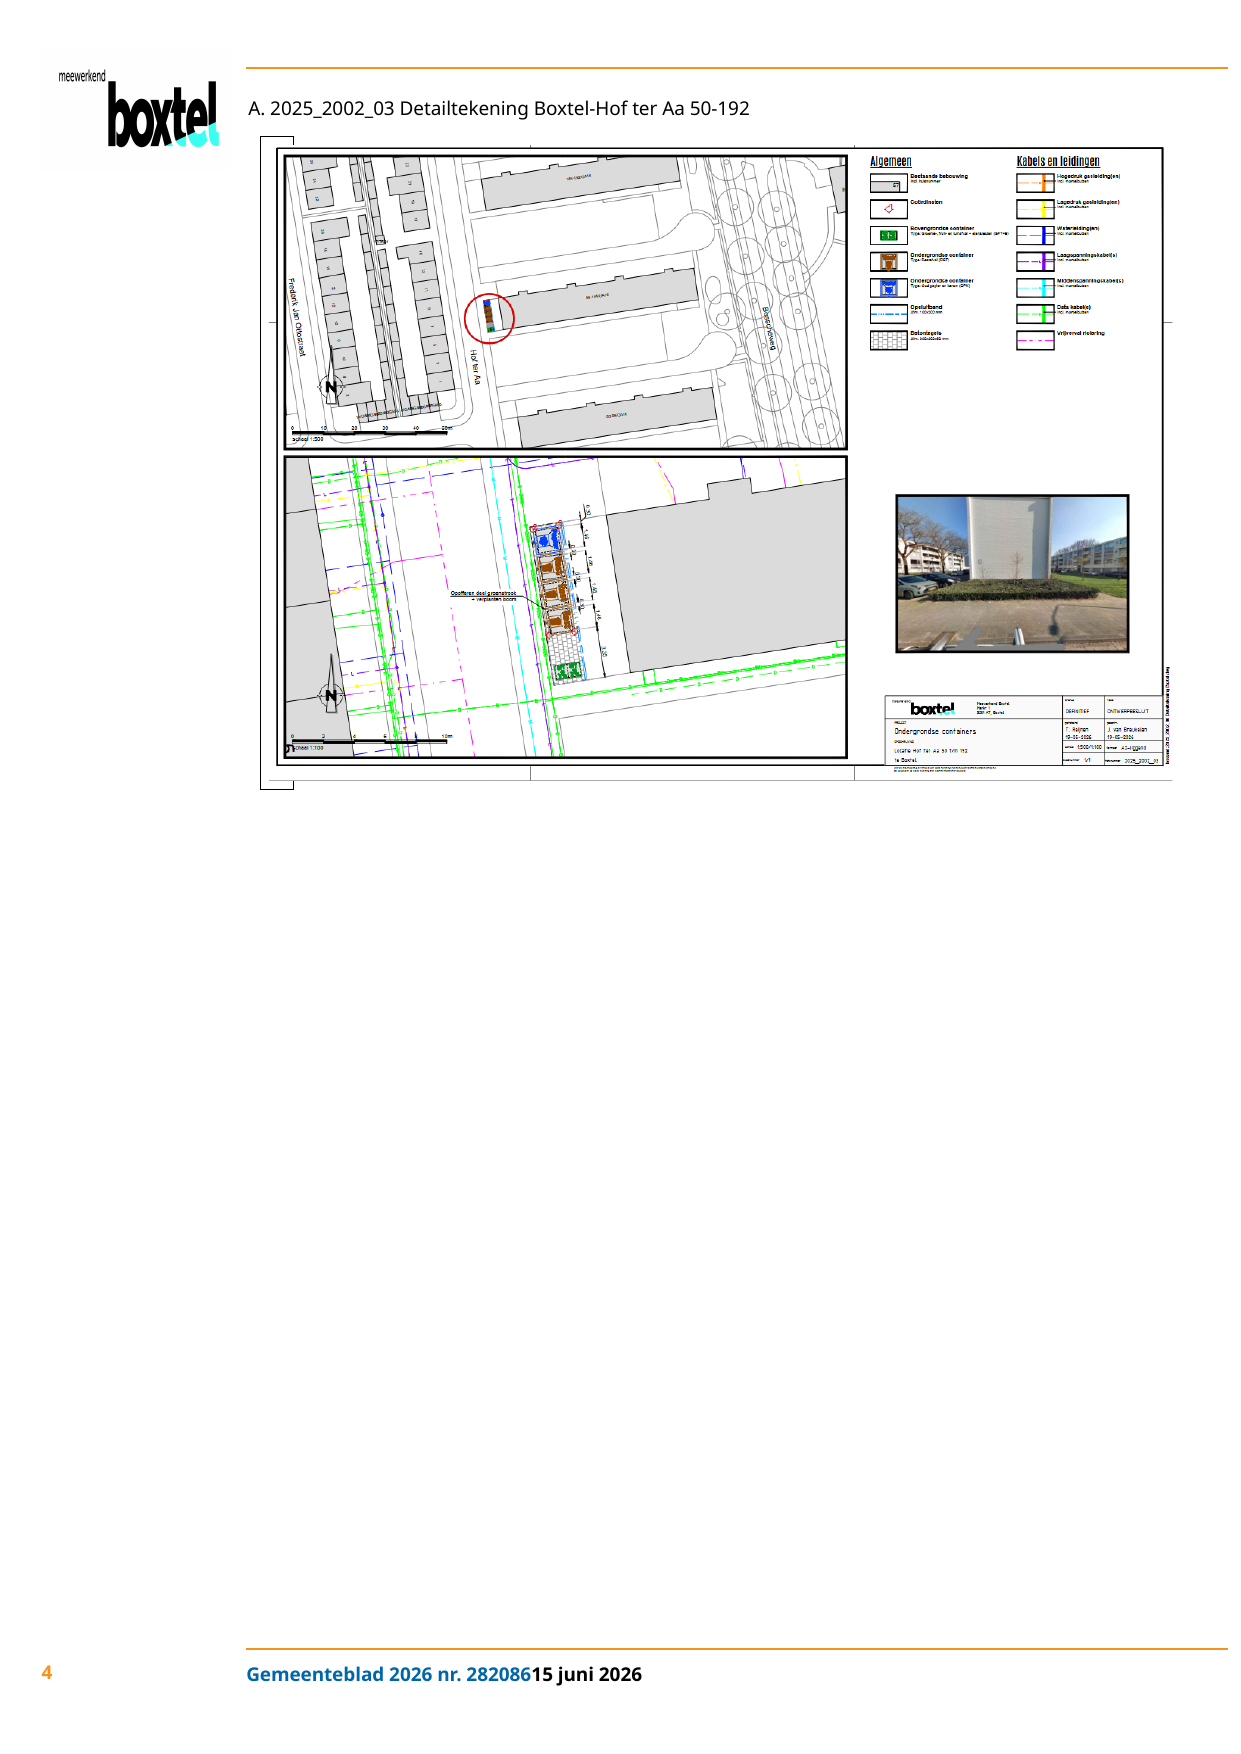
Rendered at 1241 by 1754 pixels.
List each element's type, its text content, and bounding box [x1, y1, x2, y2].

text A. 2025_2002_03 Detailtekening Boxtel-Hof ter Aa 50-192 [248, 95, 1152, 121]
picture [268, 145, 1173, 781]
picture [41, 47, 231, 172]
